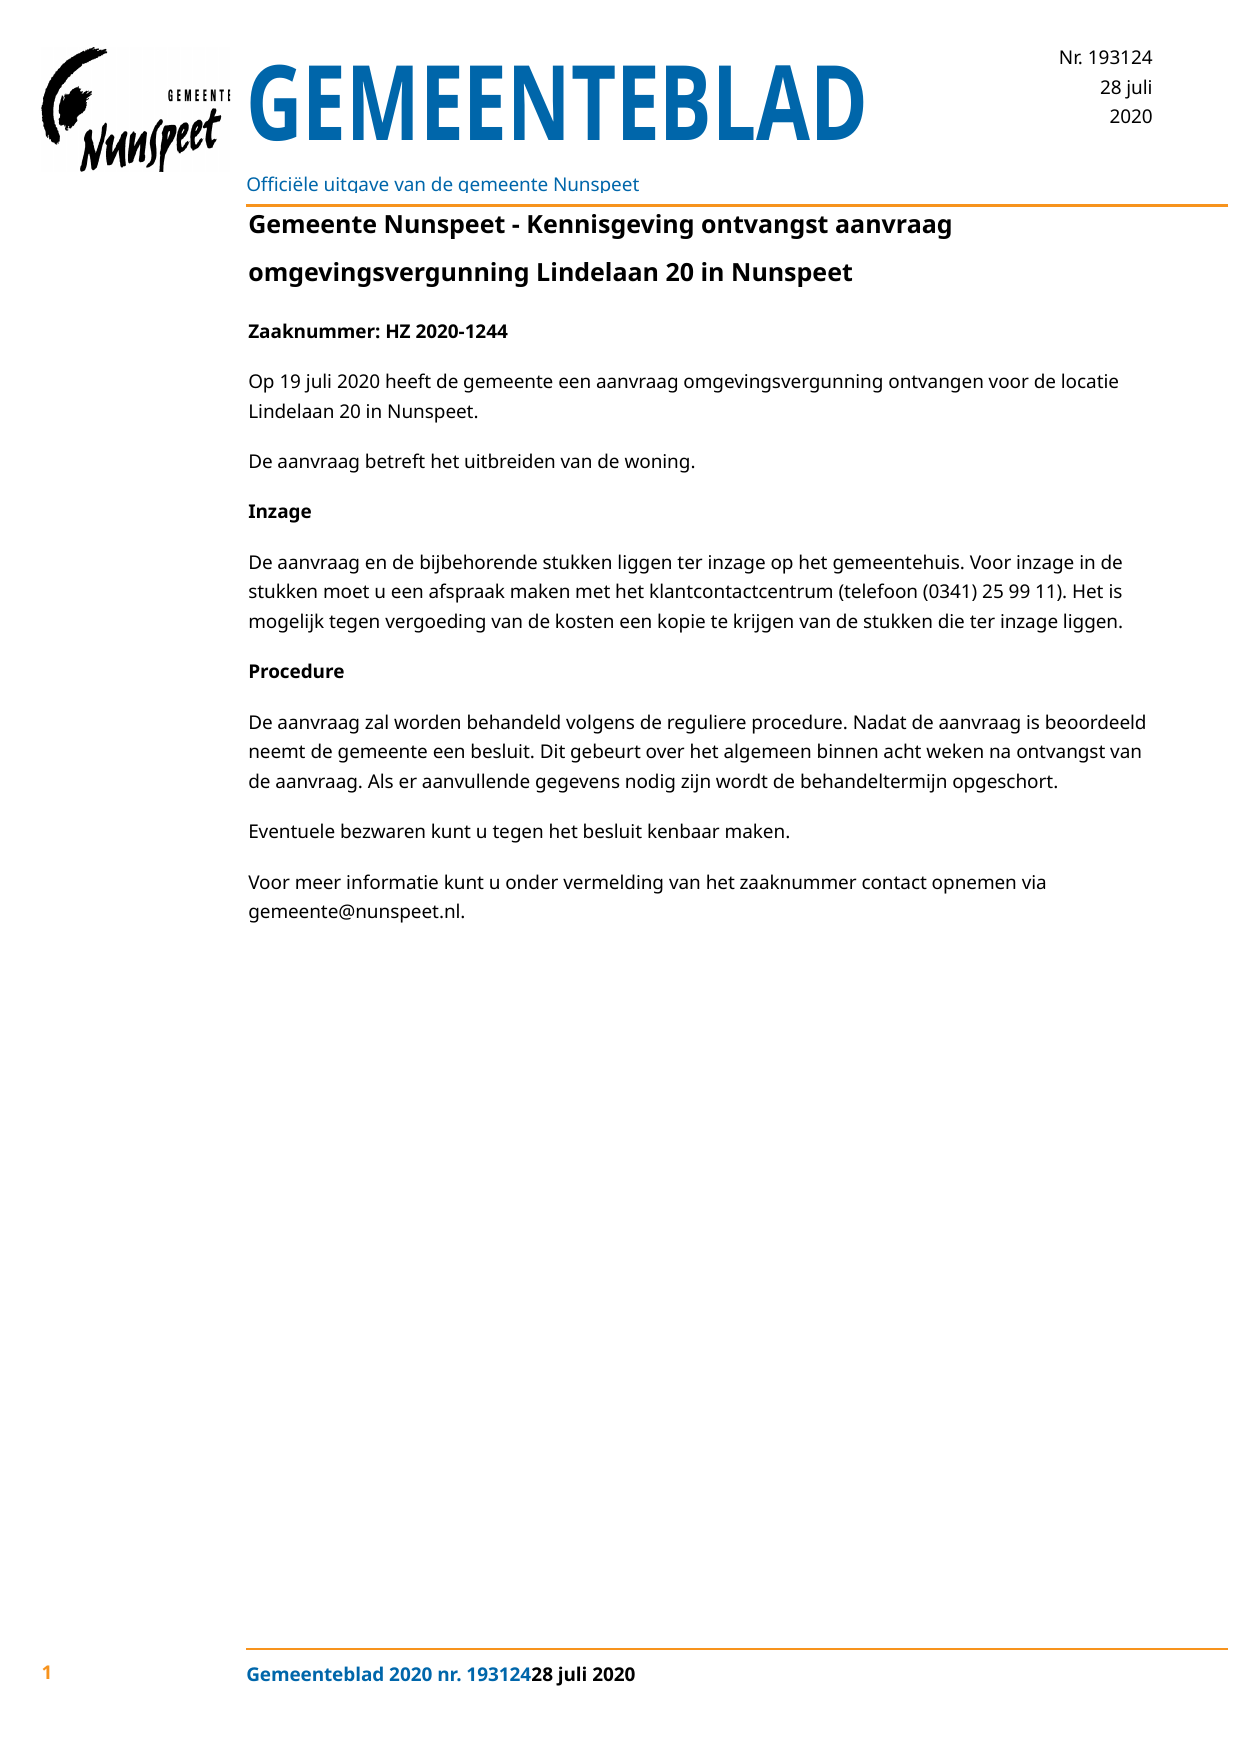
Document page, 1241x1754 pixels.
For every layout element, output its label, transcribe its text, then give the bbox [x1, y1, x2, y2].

text Zaaknummer: HZ 2020-1244 [248, 318, 1152, 344]
picture [41, 47, 231, 172]
text Eventuele bezwaren kunt u tegen het besluit kenbaar maken. [248, 819, 1152, 844]
text Procedure [248, 659, 1152, 684]
text Voor meer informatie kunt u onder vermelding van het zaaknummer contact opnemen via gemeente@nunspeet.nl. [248, 869, 1152, 924]
text De aanvraag en de bijbehorende stukken liggen ter inzage op het gemeentehuis. Voor inzage in de stukken moet u een afspraak maken met het klantcontactcentrum (telefoon (0341) 25 99 11). Het is mogelijk tegen vergoeding van de kosten een kopie te krijgen van de stukken die ter inzage liggen. [248, 549, 1152, 634]
text Inzage [248, 499, 1152, 524]
text Op 19 juli 2020 heeft de gemeente een aanvraag omgevingsvergunning ontvangen voor de locatie Lindelaan 20 in Nunspeet. [248, 368, 1152, 424]
text De aanvraag betreft het uitbreiden van de woning. [248, 448, 1152, 474]
text Gemeente Nunspeet - Kennisgeving ontvangst aanvraag omgevingsvergunning Lindelaan 20 in Nunspeet [248, 207, 1152, 288]
text De aanvraag zal worden behandeld volgens de reguliere procedure. Nadat de aanvraag is beoordeeld neemt de gemeente een besluit. Dit gebeurt over het algemeen binnen acht weken na ontvangst van de aanvraag. Als er aanvullende gegevens nodig zijn wordt de behandeltermijn opgeschort. [248, 709, 1152, 794]
